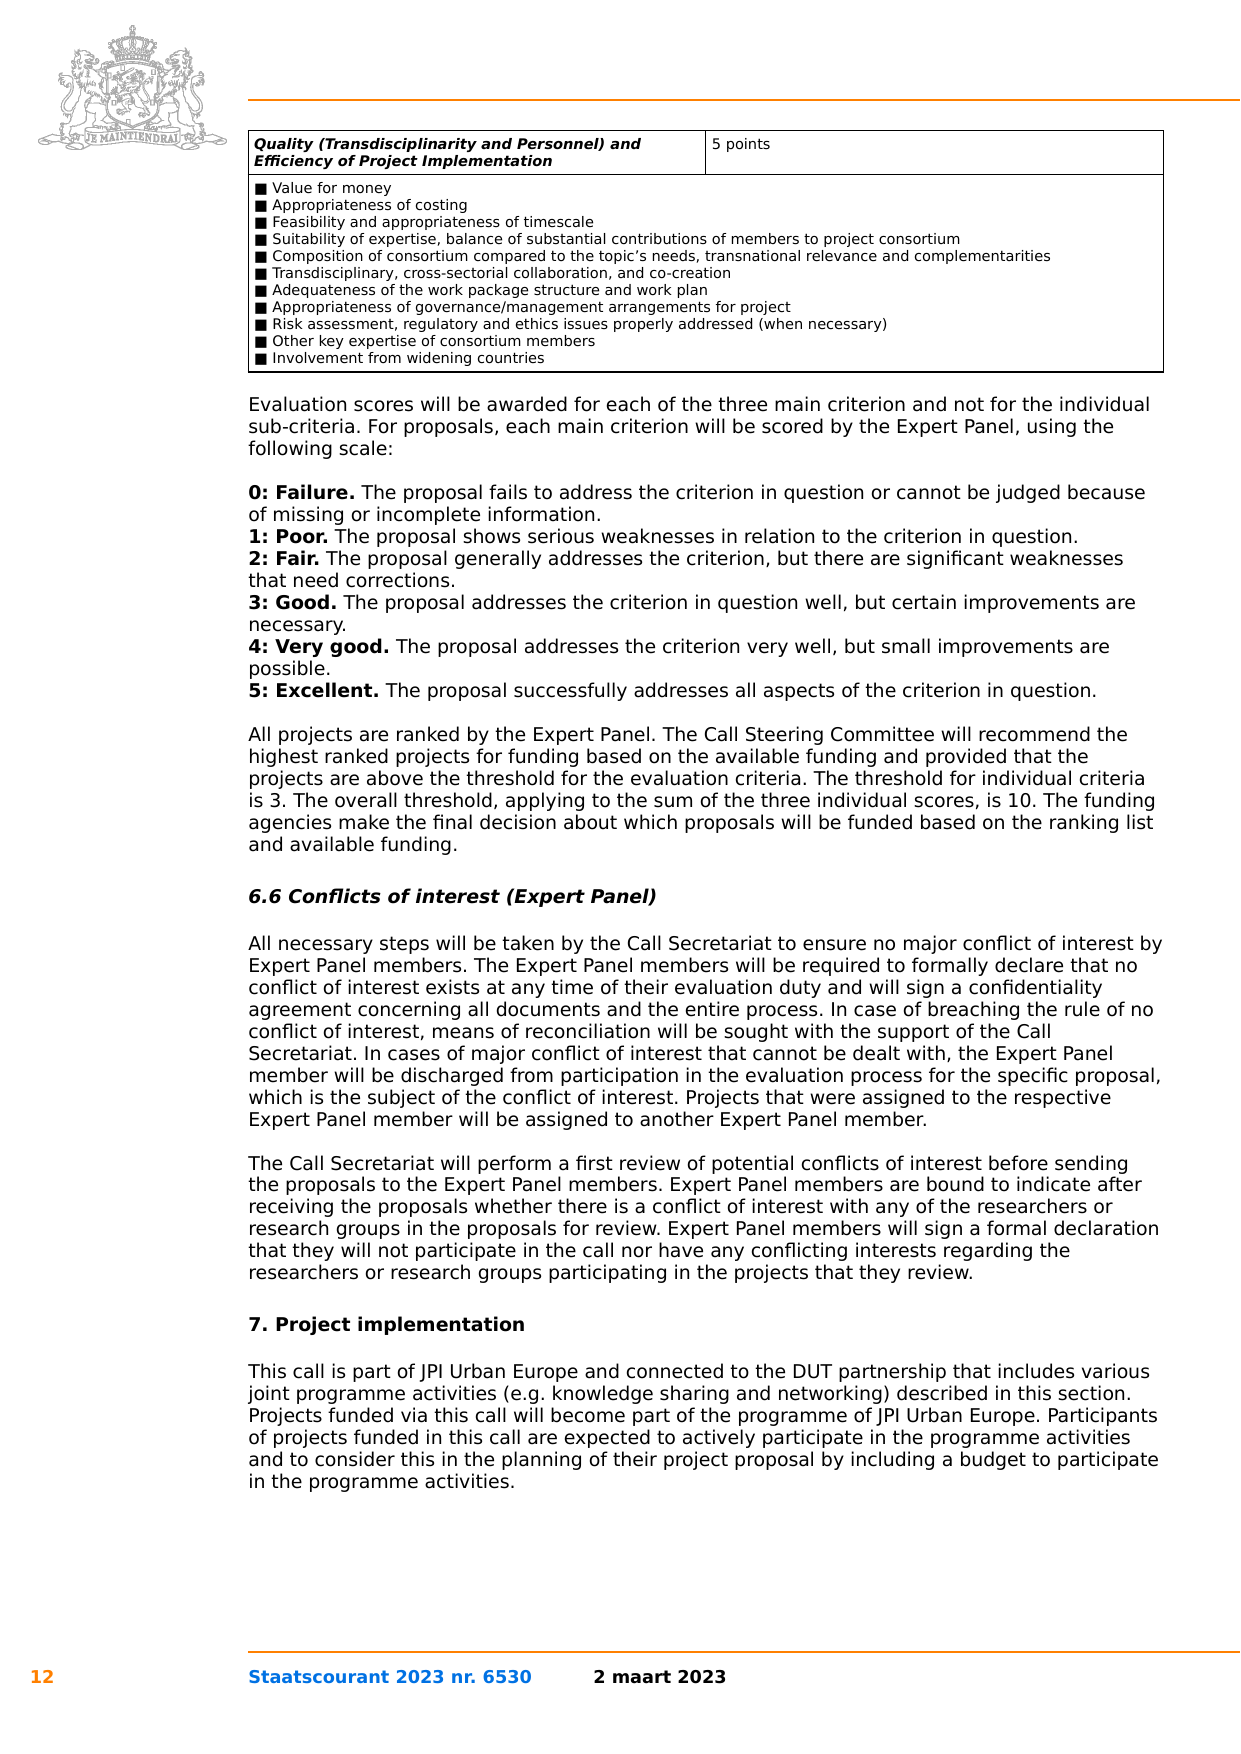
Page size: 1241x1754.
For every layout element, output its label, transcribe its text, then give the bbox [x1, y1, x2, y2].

text All projects are ranked by the Expert Panel. The Call Steering Committee will recommend the highest ranked projects for funding based on the available funding and provided that the projects are above the threshold for the evaluation criteria. The threshold for individual criteria is 3. The overall threshold, applying to the sum of the three individual scores, is 10. The funding agencies make the final decision about which proposals will be funded based on the ranking list and available funding. [248, 724, 1163, 856]
text All necessary steps will be taken by the Call Secretariat to ensure no major conflict of interest by Expert Panel members. The Expert Panel members will be required to formally declare that no conflict of interest exists at any time of their evaluation duty and will sign a confidentiality agreement concerning all documents and the entire process. In case of breaching the rule of no conflict of interest, means of reconciliation will be sought with the support of the Call Secretariat. In cases of major conflict of interest that cannot be dealt with, the Expert Panel member will be discharged from participation in the evaluation process for the specific proposal, which is the subject of the conflict of interest. Projects that were assigned to the respective Expert Panel member will be assigned to another Expert Panel member. [248, 933, 1163, 1131]
text This call is part of JPI Urban Europe and connected to the DUT partnership that includes various joint programme activities (e.g. knowledge sharing and networking) described in this section. Projects funded via this call will become part of the programme of JPI Urban Europe. Participants of projects funded in this call are expected to actively participate in the programme activities and to consider this in the planning of their project proposal by including a budget to participate in the programme activities. [248, 1361, 1163, 1493]
table_cell ■ Value for money ■ Appropriateness of costing ■ Feasibility and appropriateness of timescale ■ Suitability of expertise, balance of substantial contributions of members to project consortium ■ Composition of consortium compared to the topic’s needs, transnational relevance and complementarities ■ Transdisciplinary, cross-sectorial collaboration, and co-creation ■ Adequateness of the work package structure and work plan ■ Appropriateness of governance/management arrangements for project ■ Risk assessment, regulatory and ethics issues properly addressed (when necessary) ■ Other key expertise of consortium members ■ Involvement from widening countries [249, 175, 1163, 371]
table_cell 5 points [706, 131, 1163, 174]
text Evaluation scores will be awarded for each of the three main criterion and not for the individual sub-criteria. For proposals, each main criterion will be scored by the Expert Panel, using the following scale: [248, 394, 1163, 460]
text 5: Excellent. The proposal successfully addresses all aspects of the criterion in question. [248, 680, 1163, 702]
subtitle 6.6 Conflicts of interest (Expert Panel) [248, 886, 1163, 908]
text 3: Good. The proposal addresses the criterion in question well, but certain improvements are necessary. [248, 592, 1163, 636]
text 4: Very good. The proposal addresses the criterion very well, but small improvements are possible. [248, 636, 1163, 680]
subtitle 7. Project implementation [248, 1314, 1163, 1336]
text 0: Failure. The proposal fails to address the criterion in question or cannot be judged because of missing or incomplete information. [248, 482, 1163, 526]
text 2: Fair. The proposal generally addresses the criterion, but there are significant weaknesses that need corrections. [248, 548, 1163, 592]
table_cell Quality (Transdisciplinarity and Personnel) and Efficiency of Project Implementation [249, 131, 705, 174]
text The Call Secretariat will perform a first review of potential conflicts of interest before sending the proposals to the Expert Panel members. Expert Panel members are bound to indicate after receiving the proposals whether there is a conflict of interest with any of the researchers or research groups in the proposals for review. Expert Panel members will sign a formal declaration that they will not participate in the call nor have any conflicting interests regarding the researchers or research groups participating in the projects that they review. [248, 1152, 1163, 1284]
text 1: Poor. The proposal shows serious weaknesses in relation to the criterion in question. [248, 526, 1163, 548]
picture [38, 25, 227, 150]
